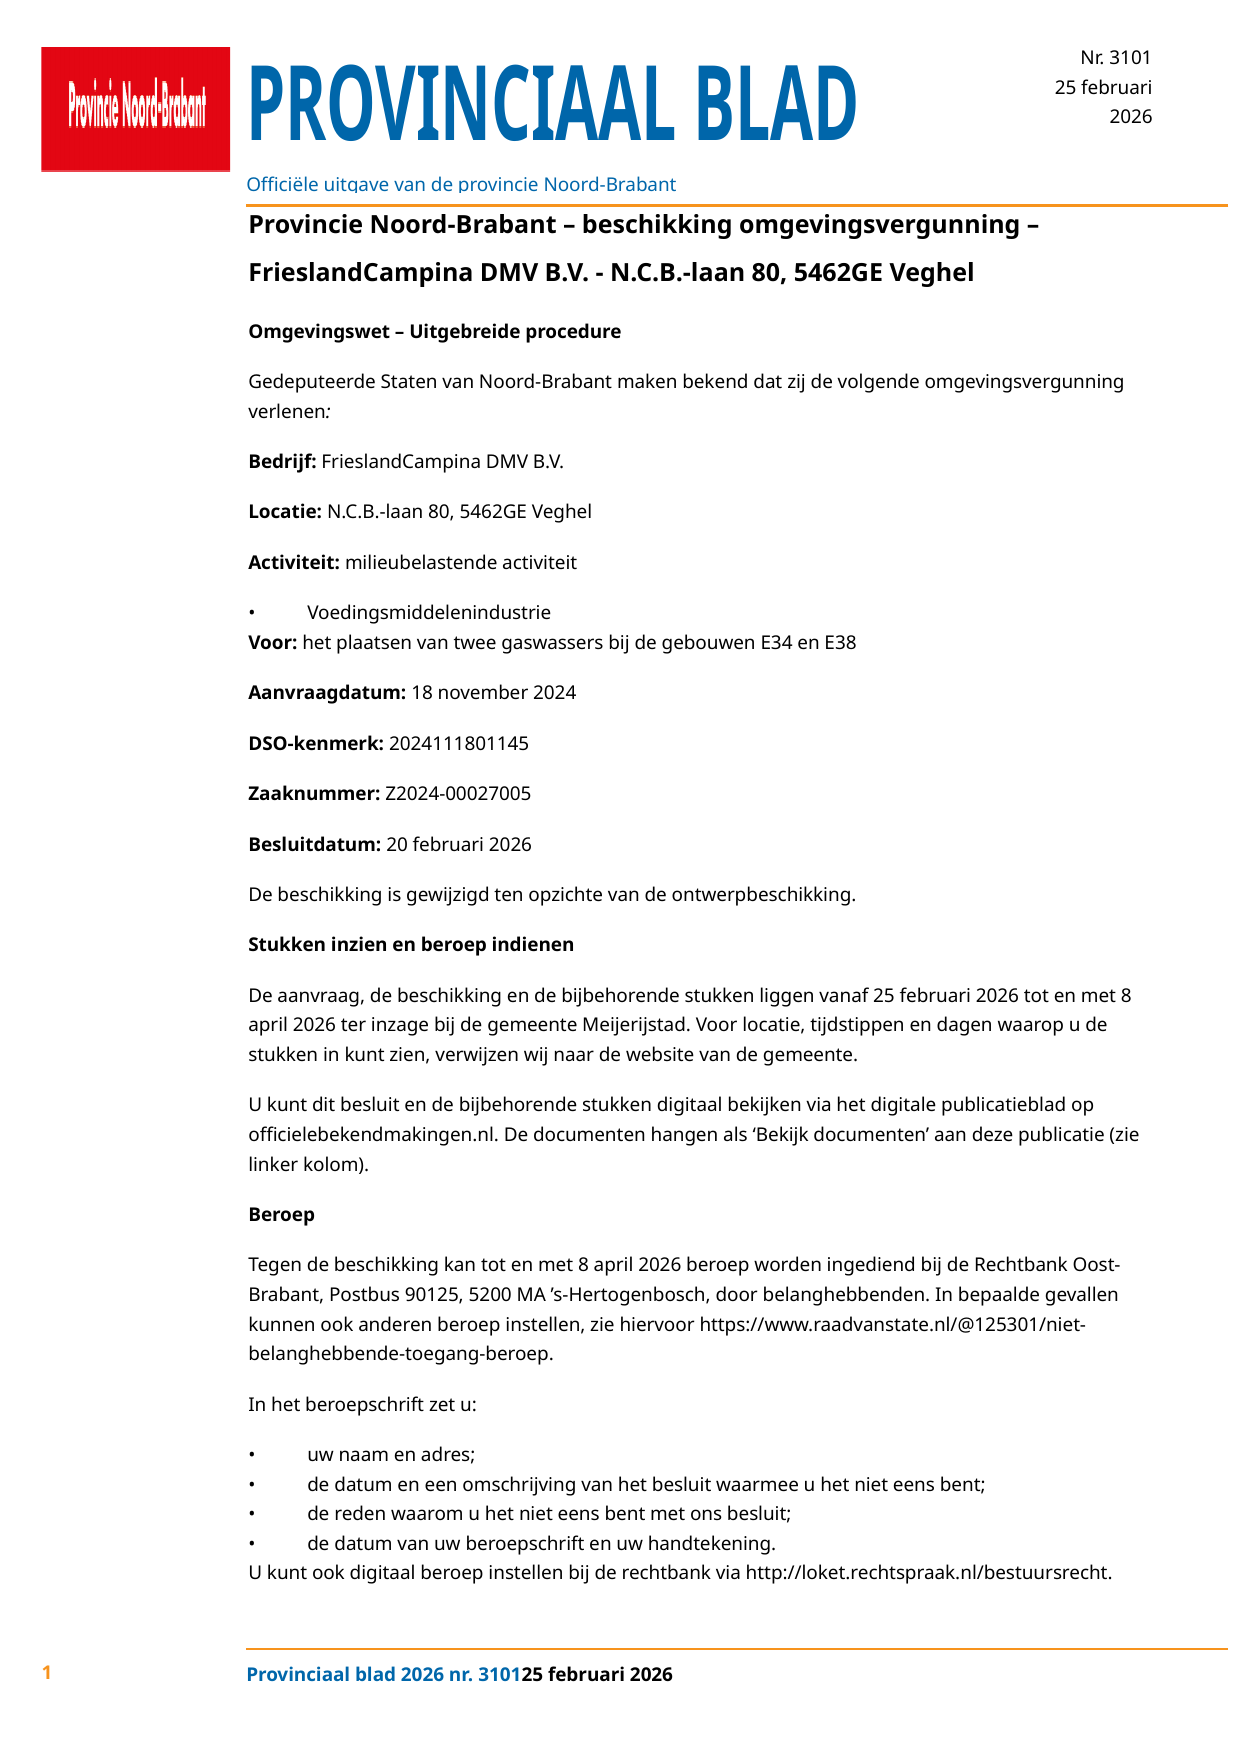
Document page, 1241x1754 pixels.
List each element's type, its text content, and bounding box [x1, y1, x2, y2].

picture [41, 47, 231, 172]
text Tegen de beschikking kan tot en met 8 april 2026 beroep worden ingediend bij de Rechtbank Oost-Brabant, Postbus 90125, 5200 MA ’s-Hertogenbosch, door belanghebbenden. In bepaalde gevallen kunnen ook anderen beroep instellen, zie hiervoor https://www.raadvanstate.nl/@125301/niet-belanghebbende-toegang-beroep. [248, 1252, 1152, 1366]
text Beroep [248, 1201, 1152, 1227]
text Gedeputeerde Staten van Noord-Brabant maken bekend dat zij de volgende omgevingsvergunning verlenen: [248, 368, 1152, 424]
text Activiteit: milieubelastende activiteit [248, 549, 1152, 575]
text Stukken inzien en beroep indienen [248, 932, 1152, 957]
text De aanvraag, de beschikking en de bijbehorende stukken liggen vanaf 25 februari 2026 tot en met 8 april 2026 ter inzage bij de gemeente Meijerijstad. Voor locatie, tijdstippen en dagen waarop u de stukken in kunt zien, verwijzen wij naar de website van de gemeente. [248, 982, 1152, 1067]
text Locatie: N.C.B.-laan 80, 5462GE Veghel [248, 499, 1152, 524]
list Voedingsmiddelenindustrie [248, 599, 1152, 625]
text Voor: het plaatsen van twee gaswassers bij de gebouwen E34 en E38 [248, 629, 1152, 655]
text In het beroepschrift zet u: [248, 1391, 1152, 1417]
list de datum en een omschrijving van het besluit waarmee u het niet eens bent; [248, 1471, 1152, 1497]
text Provincie Noord-Brabant – beschikking omgevingsvergunning – FrieslandCampina DMV B.V. - N.C.B.-laan 80, 5462GE Veghel [248, 207, 1152, 288]
text DSO-kenmerk: 2024111801145 [248, 730, 1152, 756]
text Zaaknummer: Z2024-00027005 [248, 780, 1152, 806]
list de reden waarom u het niet eens bent met ons besluit; [248, 1500, 1152, 1526]
text U kunt dit besluit en de bijbehorende stukken digitaal bekijken via het digitale publicatieblad op officielebekendmakingen.nl. De documenten hangen als ‘Bekijk documenten’ aan deze publicatie (zie linker kolom). [248, 1092, 1152, 1177]
text U kunt ook digitaal beroep instellen bij de rechtbank via http://loket.rechtspraak.nl/bestuursrecht. [248, 1559, 1152, 1585]
list uw naam en adres; [248, 1441, 1152, 1467]
text De beschikking is gewijzigd ten opzichte van de ontwerpbeschikking. [248, 881, 1152, 907]
text Bedrijf: FrieslandCampina DMV B.V. [248, 448, 1152, 474]
text Besluitdatum: 20 februari 2026 [248, 831, 1152, 857]
list de datum van uw beroepschrift en uw handtekening. [248, 1530, 1152, 1556]
text Aanvraagdatum: 18 november 2024 [248, 679, 1152, 705]
text Omgevingswet – Uitgebreide procedure [248, 318, 1152, 344]
